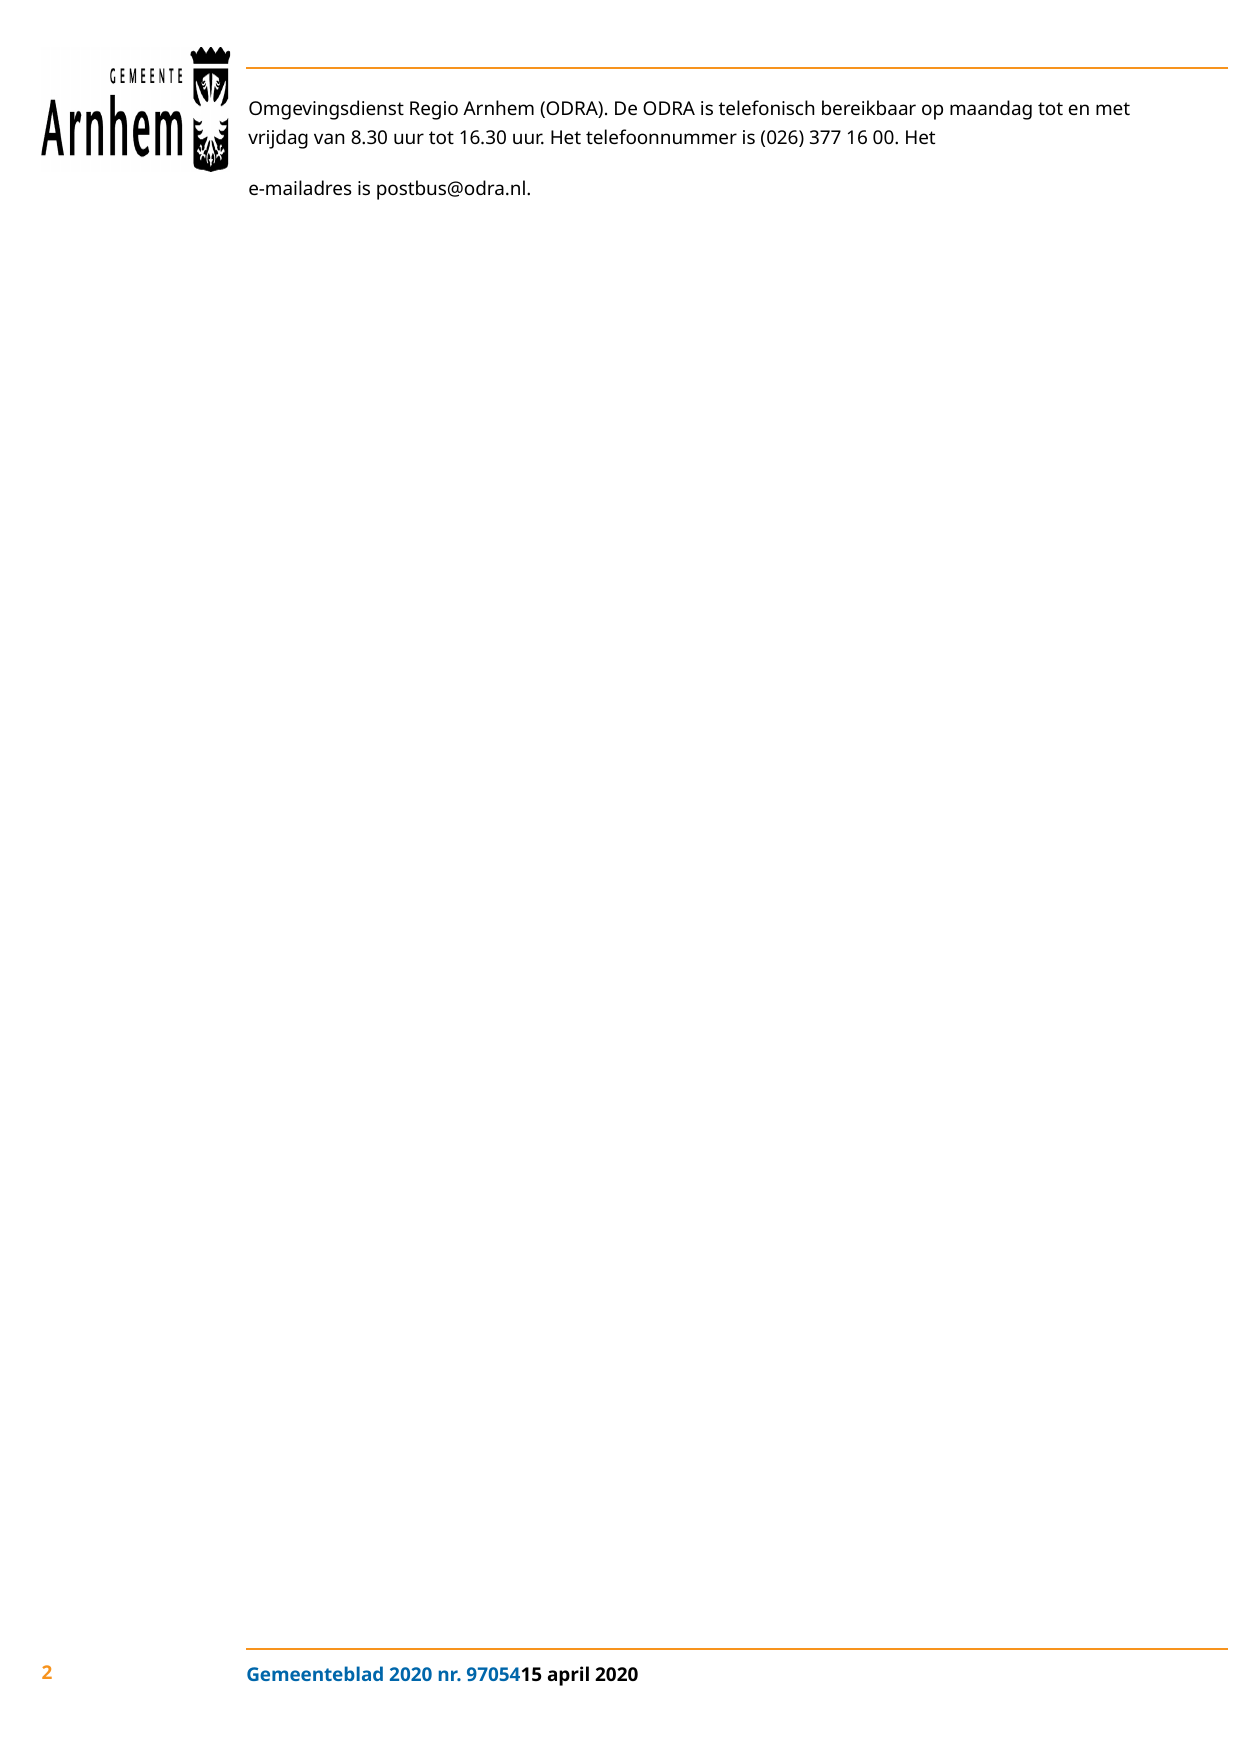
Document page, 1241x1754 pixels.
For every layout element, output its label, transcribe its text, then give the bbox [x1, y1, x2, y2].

picture [41, 47, 231, 172]
text e-mailadres is postbus@odra.nl. [248, 175, 1152, 201]
text Omgevingsdienst Regio Arnhem (ODRA). De ODRA is telefonisch bereikbaar op maandag tot en met vrijdag van 8.30 uur tot 16.30 uur. Het telefoonnummer is (026) 377 16 00. Het [248, 95, 1152, 150]
